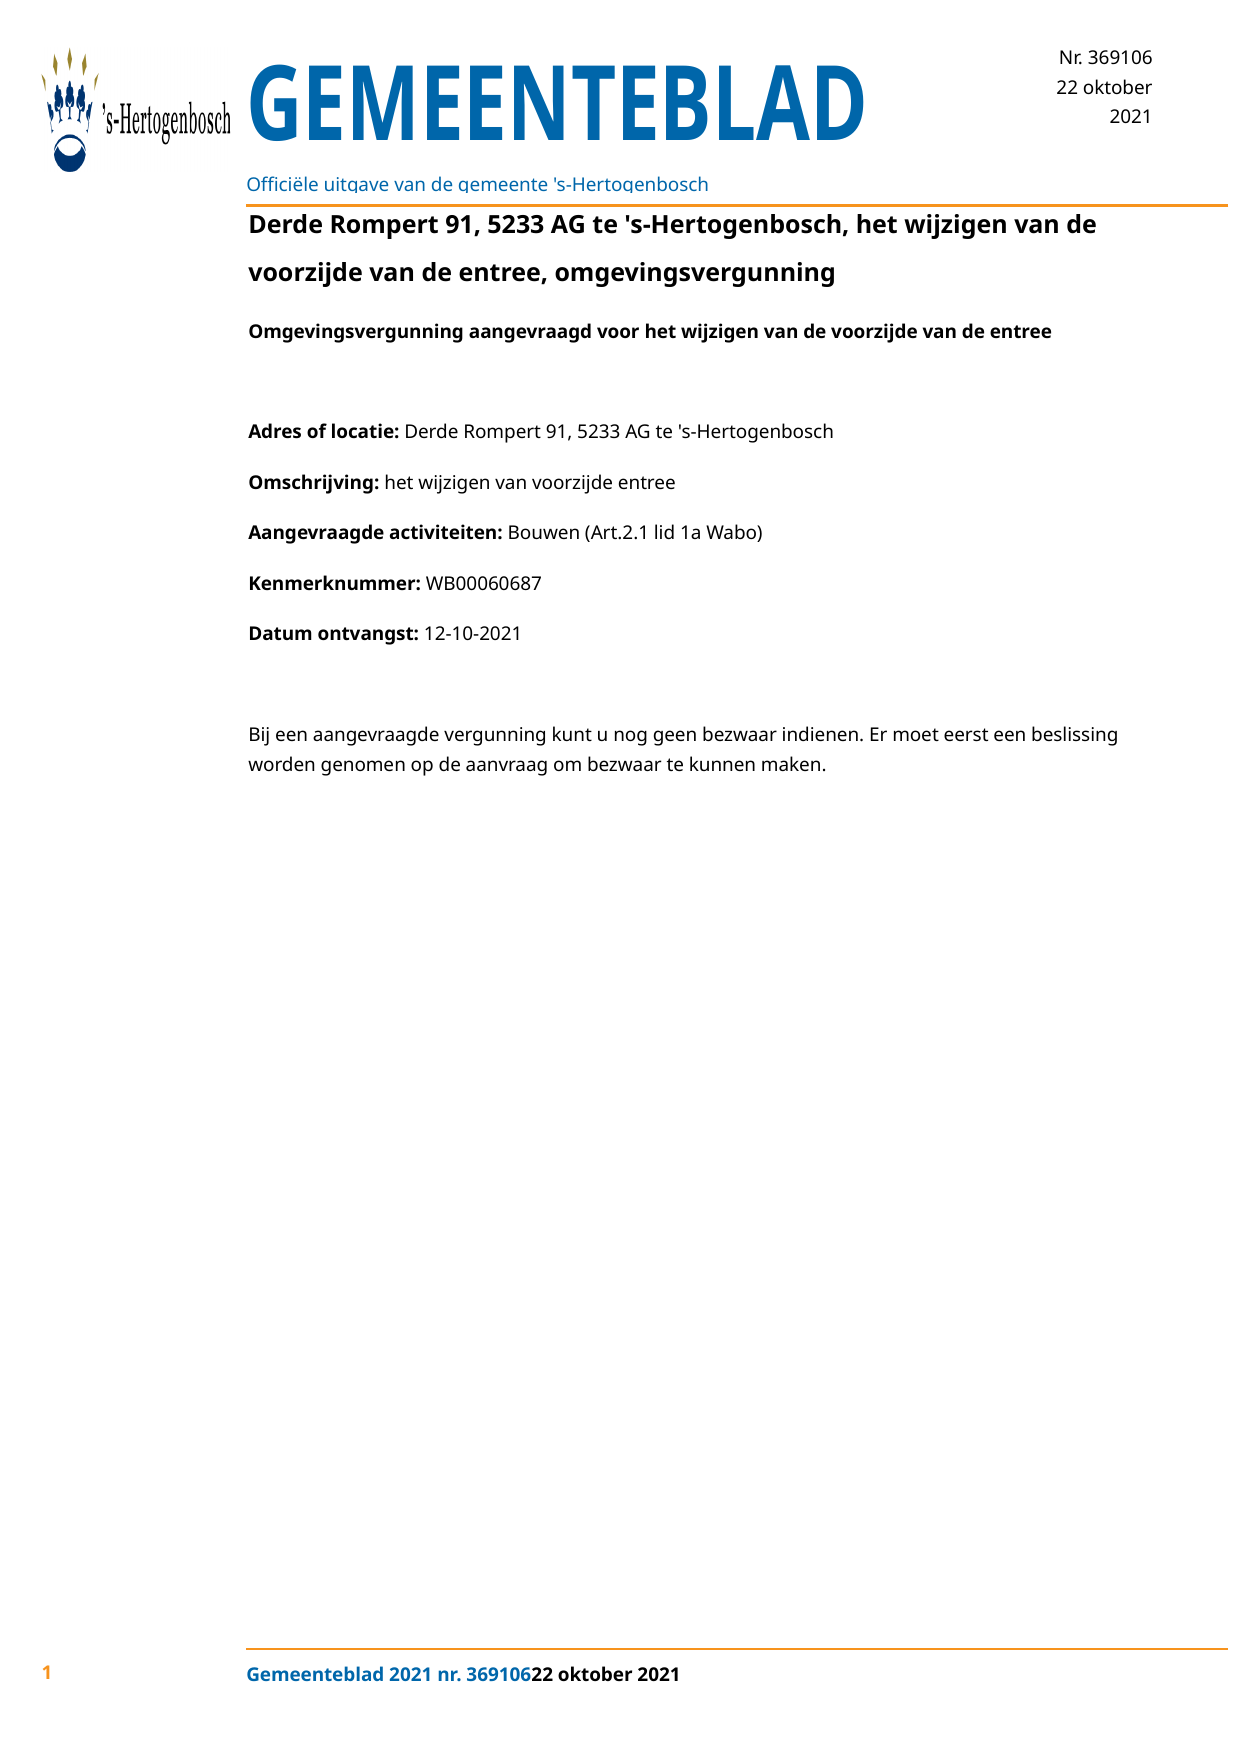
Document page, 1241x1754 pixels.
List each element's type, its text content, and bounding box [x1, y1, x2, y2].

text Bij een aangevraagde vergunning kunt u nog geen bezwaar indienen. Er moet eerst een beslissing worden genomen op de aanvraag om bezwaar te kunnen maken. [248, 721, 1152, 777]
text Aangevraagde activiteiten: Bouwen (Art.2.1 lid 1a Wabo) [248, 519, 1152, 545]
text Adres of locatie: Derde Rompert 91, 5233 AG te 's-Hertogenbosch [248, 419, 1152, 444]
text Kenmerknummer: WB00060687 [248, 570, 1152, 596]
text Datum ontvangst: 12-10-2021 [248, 620, 1152, 646]
text Omschrijving: het wijzigen van voorzijde entree [248, 469, 1152, 495]
text Derde Rompert 91, 5233 AG te 's-Hertogenbosch, het wijzigen van de voorzijde van de entree, omgevingsvergunning [248, 207, 1152, 288]
picture [41, 47, 231, 172]
text Omgevingsvergunning aangevraagd voor het wijzigen van de voorzijde van de entree [248, 318, 1152, 344]
